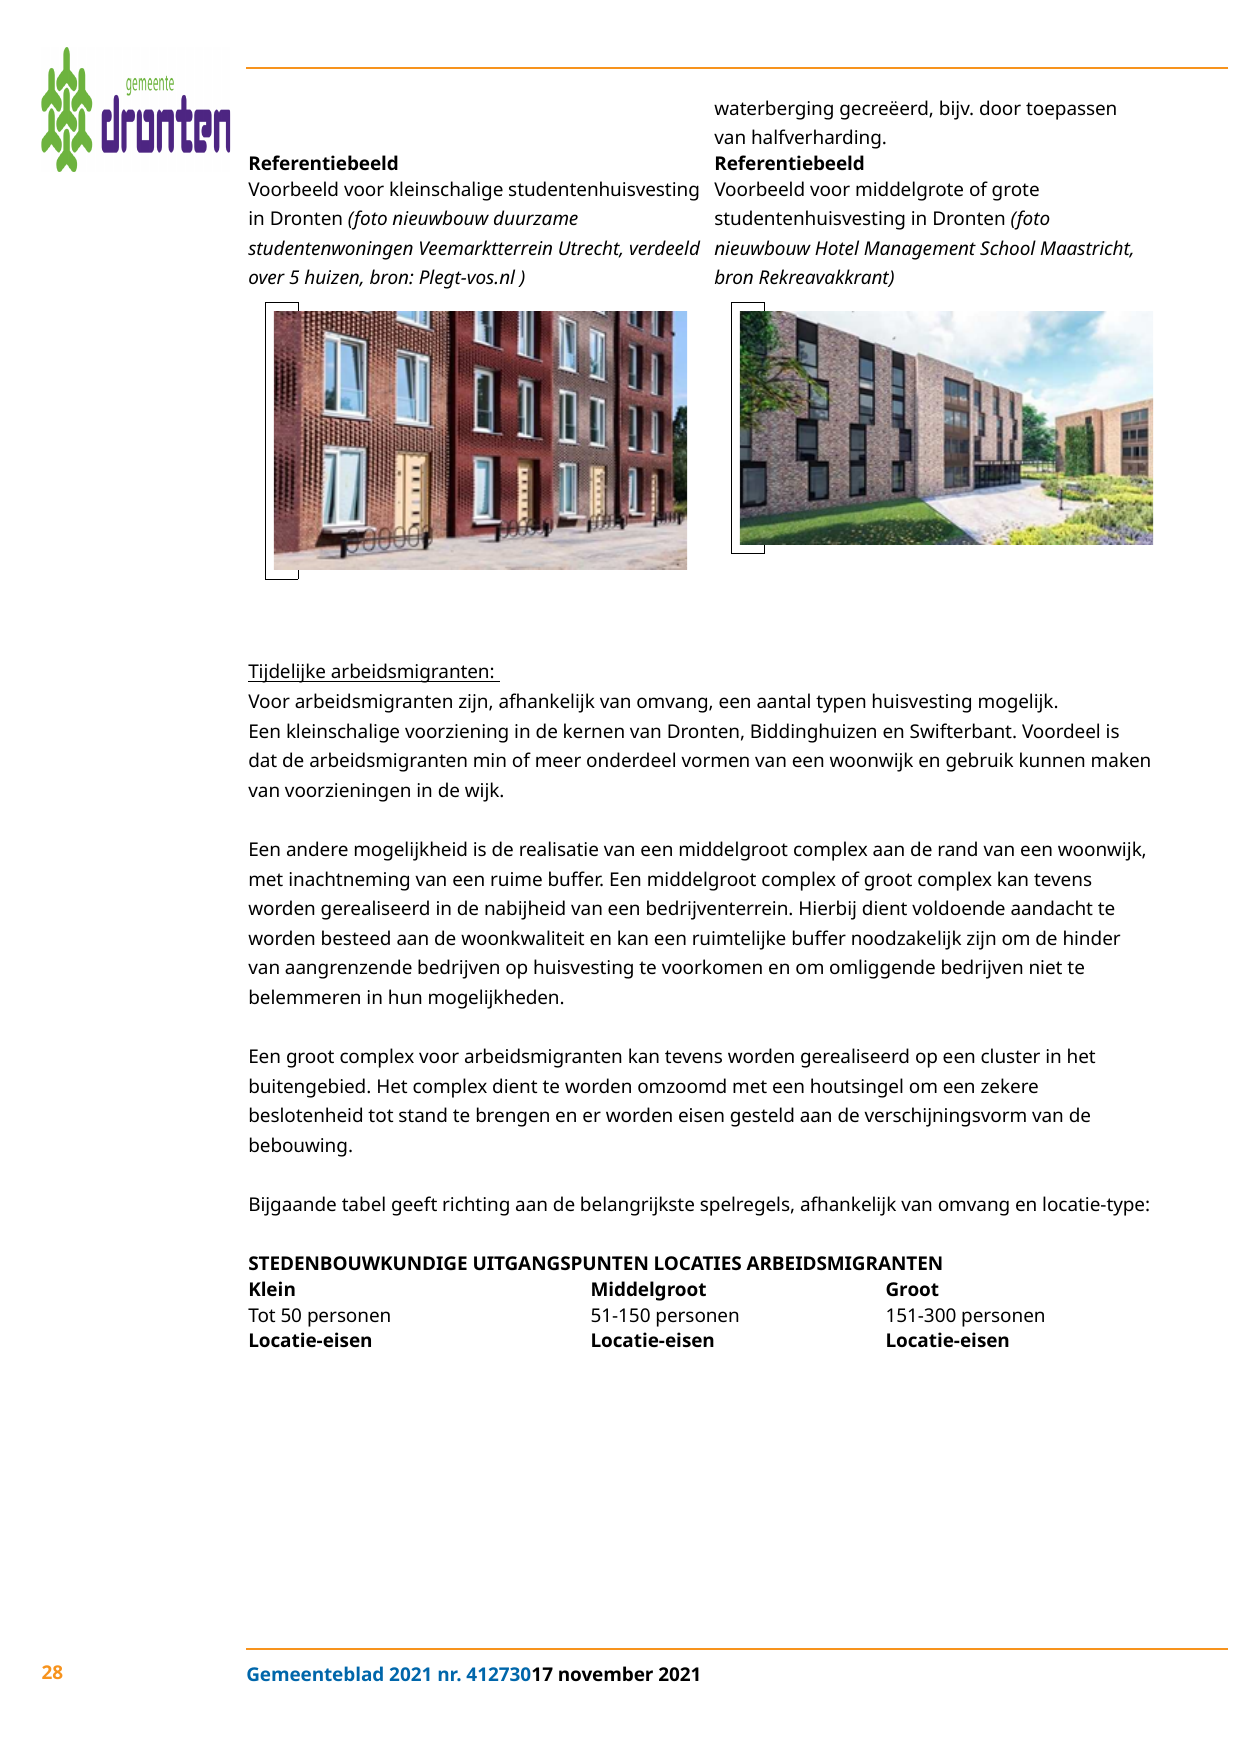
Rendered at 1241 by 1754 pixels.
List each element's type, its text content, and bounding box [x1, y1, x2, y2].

table_cell Referentiebeeld [714, 150, 1152, 176]
table_cell [248, 290, 714, 596]
table_cell Locatie-eisen [590, 1328, 885, 1353]
table_cell Voorbeeld voor middelgrote of grote studentenhuisvesting in Dronten (foto nieuwbouw Hotel Management School Maastricht, bron Rekreavakkrant) [714, 176, 1152, 290]
table_cell Locatie-eisen [885, 1328, 1152, 1353]
table_cell Tot 50 personen [248, 1302, 590, 1328]
picture [273, 311, 688, 570]
table_header STEDENBOUWKUNDIGE UITGANGSPUNTEN LOCATIES ARBEIDSMIGRANTEN [248, 1250, 1152, 1276]
table_cell Klein [248, 1276, 590, 1302]
table_cell 151-300 personen [885, 1302, 1152, 1328]
table_cell Groot [885, 1276, 1152, 1302]
picture [41, 47, 231, 172]
text Voor arbeidsmigranten zijn, afhankelijk van omvang, een aantal typen huisvesting mogelijk. [248, 688, 1152, 714]
table_cell Voorbeeld voor kleinschalige studentenhuisvesting in Dronten (foto nieuwbouw duurzame studentenwoningen Veemarktterrein Utrecht, verdeeld over 5 huizen, bron: Plegt-vos.nl ) [248, 176, 714, 290]
text Een andere mogelijkheid is de realisatie van een middelgroot complex aan de rand van een woonwijk, met inachtneming van een ruime buffer. Een middelgroot complex of groot complex kan tevens worden gerealiseerd in de nabijheid van een bedrijventerrein. Hierbij dient voldoende aandacht te worden besteed aan de woonkwaliteit en kan een ruimtelijke buffer noodzakelijk zijn om de hinder van aangrenzende bedrijven op huisvesting te voorkomen en om omliggende bedrijven niet te belemmeren in hun mogelijkheden. [248, 836, 1152, 1010]
picture [739, 311, 1154, 545]
table_cell Referentiebeeld [248, 150, 714, 176]
text Bijgaande tabel geeft richting aan de belangrijkste spelregels, afhankelijk van omvang en locatie-type: [248, 1191, 1152, 1217]
text Tijdelijke arbeidsmigranten: [248, 659, 1152, 684]
table_cell Locatie-eisen [248, 1328, 590, 1353]
table_cell 51-150 personen [590, 1302, 885, 1328]
table_cell [732, 303, 764, 553]
table_cell [714, 290, 1152, 596]
table_cell Middelgroot [590, 1276, 885, 1302]
table_cell [248, 95, 714, 150]
text Een kleinschalige voorziening in de kernen van Dronten, Biddinghuizen en Swifterbant. Voordeel is dat de arbeidsmigranten min of meer onderdeel vormen van een woonwijk en gebruik kunnen maken van voorzieningen in de wijk. [248, 718, 1152, 803]
text Een groot complex voor arbeidsmigranten kan tevens worden gerealiseerd op een cluster in het buitengebied. Het complex dient te worden omzoomd met een houtsingel om een zekere beslotenheid tot stand te brengen en er worden eisen gesteld aan de verschijningsvorm van de bebouwing. [248, 1043, 1152, 1158]
table_cell waterberging gecreëerd, bijv. door toepassen van halfverharding. [714, 95, 1152, 150]
